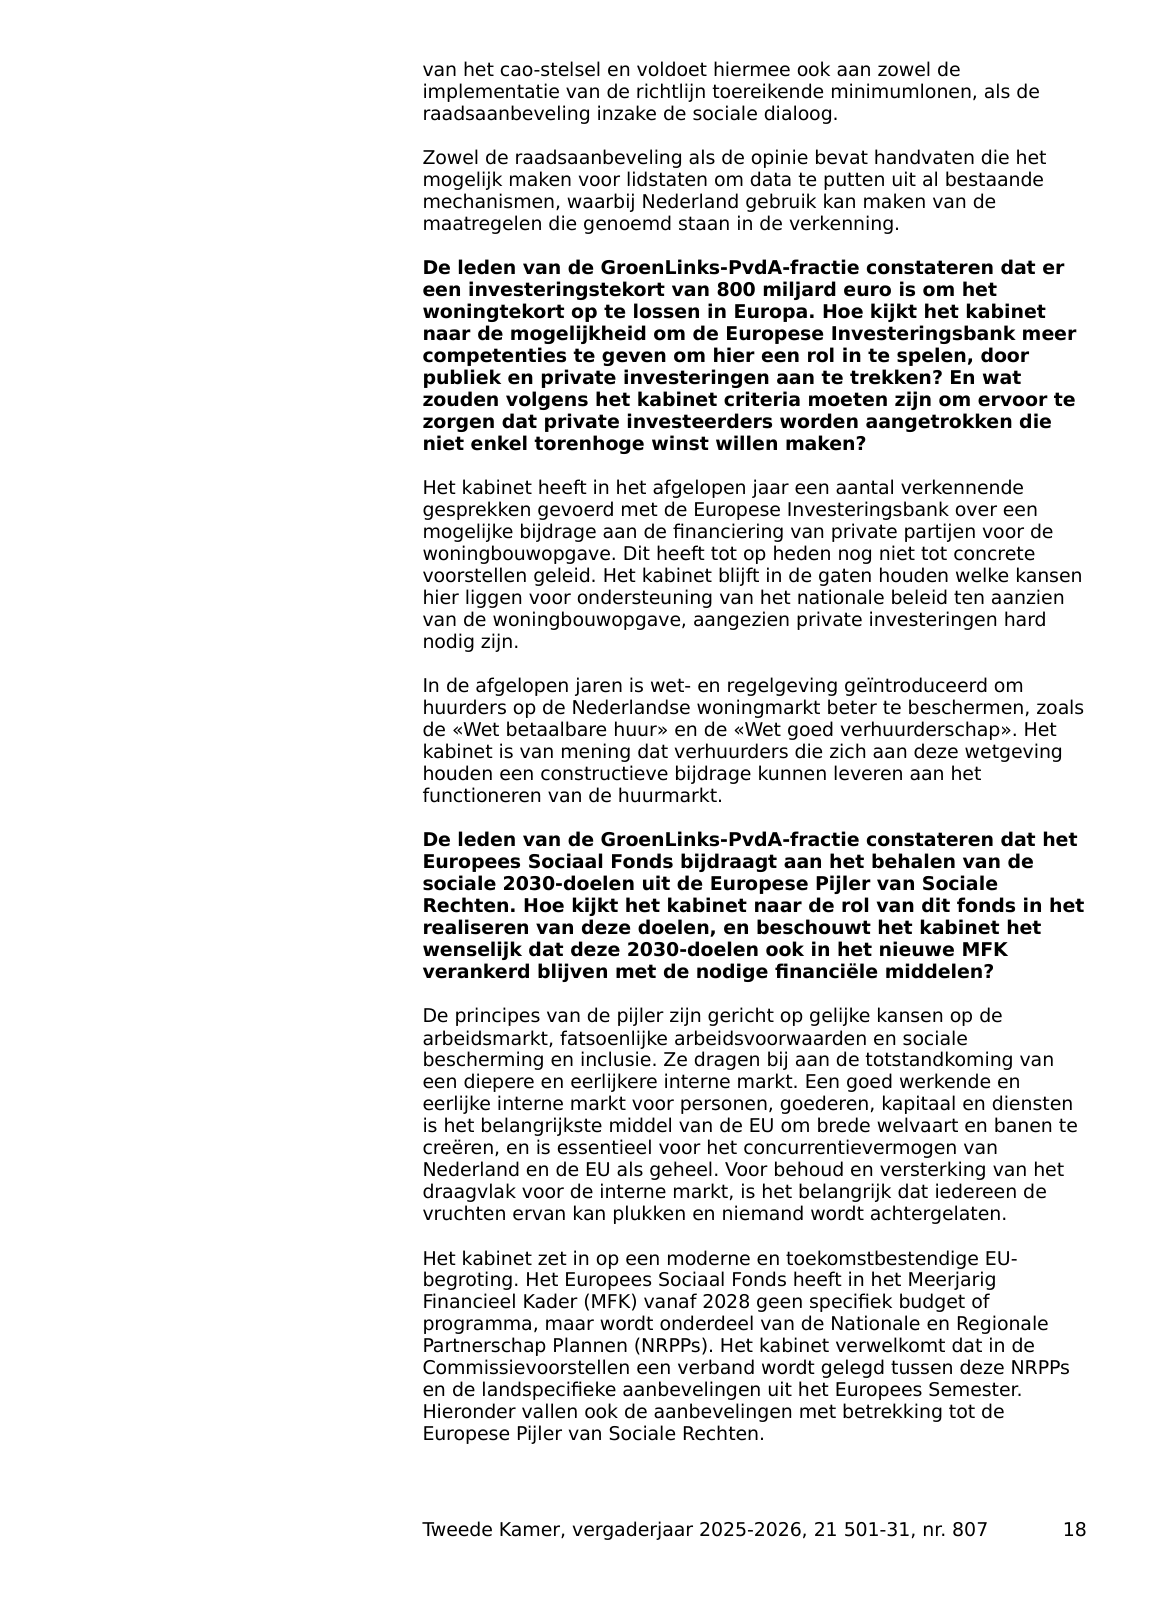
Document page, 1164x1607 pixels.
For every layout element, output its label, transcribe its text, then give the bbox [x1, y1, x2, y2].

text De leden van de GroenLinks-PvdA-fractie constateren dat het Europees Sociaal Fonds bijdraagt aan het behalen van de sociale 2030-doelen uit de Europese Pijler van Sociale Rechten. Hoe kijkt het kabinet naar de rol van dit fonds in het realiseren van deze doelen, en beschouwt het kabinet het wenselijk dat deze 2030-doelen ook in het nieuwe MFK verankerd blijven met de nodige financiële middelen? [422, 829, 1087, 983]
text De principes van de pijler zijn gericht op gelijke kansen op de arbeidsmarkt, fatsoenlijke arbeidsvoorwaarden en sociale bescherming en inclusie. Ze dragen bij aan de totstandkoming van een diepere en eerlijkere interne markt. Een goed werkende en eerlijke interne markt voor personen, goederen, kapitaal en diensten is het belangrijkste middel van de EU om brede welvaart en banen te creëren, en is essentieel voor het concurrentievermogen van Nederland en de EU als geheel. Voor behoud en versterking van het draagvlak voor de interne markt, is het belangrijk dat iedereen de vruchten ervan kan plukken en niemand wordt achtergelaten. [422, 1005, 1087, 1225]
text van het cao-stelsel en voldoet hiermee ook aan zowel de implementatie van de richtlijn toereikende minimumlonen, als de raadsaanbeveling inzake de sociale dialoog. [422, 59, 1087, 125]
text Het kabinet heeft in het afgelopen jaar een aantal verkennende gesprekken gevoerd met de Europese Investeringsbank over een mogelijke bijdrage aan de financiering van private partijen voor de woningbouwopgave. Dit heeft tot op heden nog niet tot concrete voorstellen geleid. Het kabinet blijft in de gaten houden welke kansen hier liggen voor ondersteuning van het nationale beleid ten aanzien van de woningbouwopgave, aangezien private investeringen hard nodig zijn. [422, 477, 1087, 653]
text Het kabinet zet in op een moderne en toekomstbestendige EU-begroting. Het Europees Sociaal Fonds heeft in het Meerjarig Financieel Kader (MFK) vanaf 2028 geen specifiek budget of programma, maar wordt onderdeel van de Nationale en Regionale Partnerschap Plannen (NRPPs). Het kabinet verwelkomt dat in de Commissievoorstellen een verband wordt gelegd tussen deze NRPPs en de landspecifieke aanbevelingen uit het Europees Semester. Hieronder vallen ook de aanbevelingen met betrekking tot de Europese Pijler van Sociale Rechten. [422, 1247, 1087, 1445]
text Zowel de raadsaanbeveling als de opinie bevat handvaten die het mogelijk maken voor lidstaten om data te putten uit al bestaande mechanismen, waarbij Nederland gebruik kan maken van de maatregelen die genoemd staan in de verkenning. [422, 147, 1087, 235]
text De leden van de GroenLinks-PvdA-fractie constateren dat er een investeringstekort van 800 miljard euro is om het woningtekort op te lossen in Europa. Hoe kijkt het kabinet naar de mogelijkheid om de Europese Investeringsbank meer competenties te geven om hier een rol in te spelen, door publiek en private investeringen aan te trekken? En wat zouden volgens het kabinet criteria moeten zijn om ervoor te zorgen dat private investeerders worden aangetrokken die niet enkel torenhoge winst willen maken? [422, 257, 1087, 455]
text In de afgelopen jaren is wet- en regelgeving geïntroduceerd om huurders op de Nederlandse woningmarkt beter te beschermen, zoals de «Wet betaalbare huur» en de «Wet goed verhuurderschap». Het kabinet is van mening dat verhuurders die zich aan deze wetgeving houden een constructieve bijdrage kunnen leveren aan het functioneren van de huurmarkt. [422, 675, 1087, 807]
